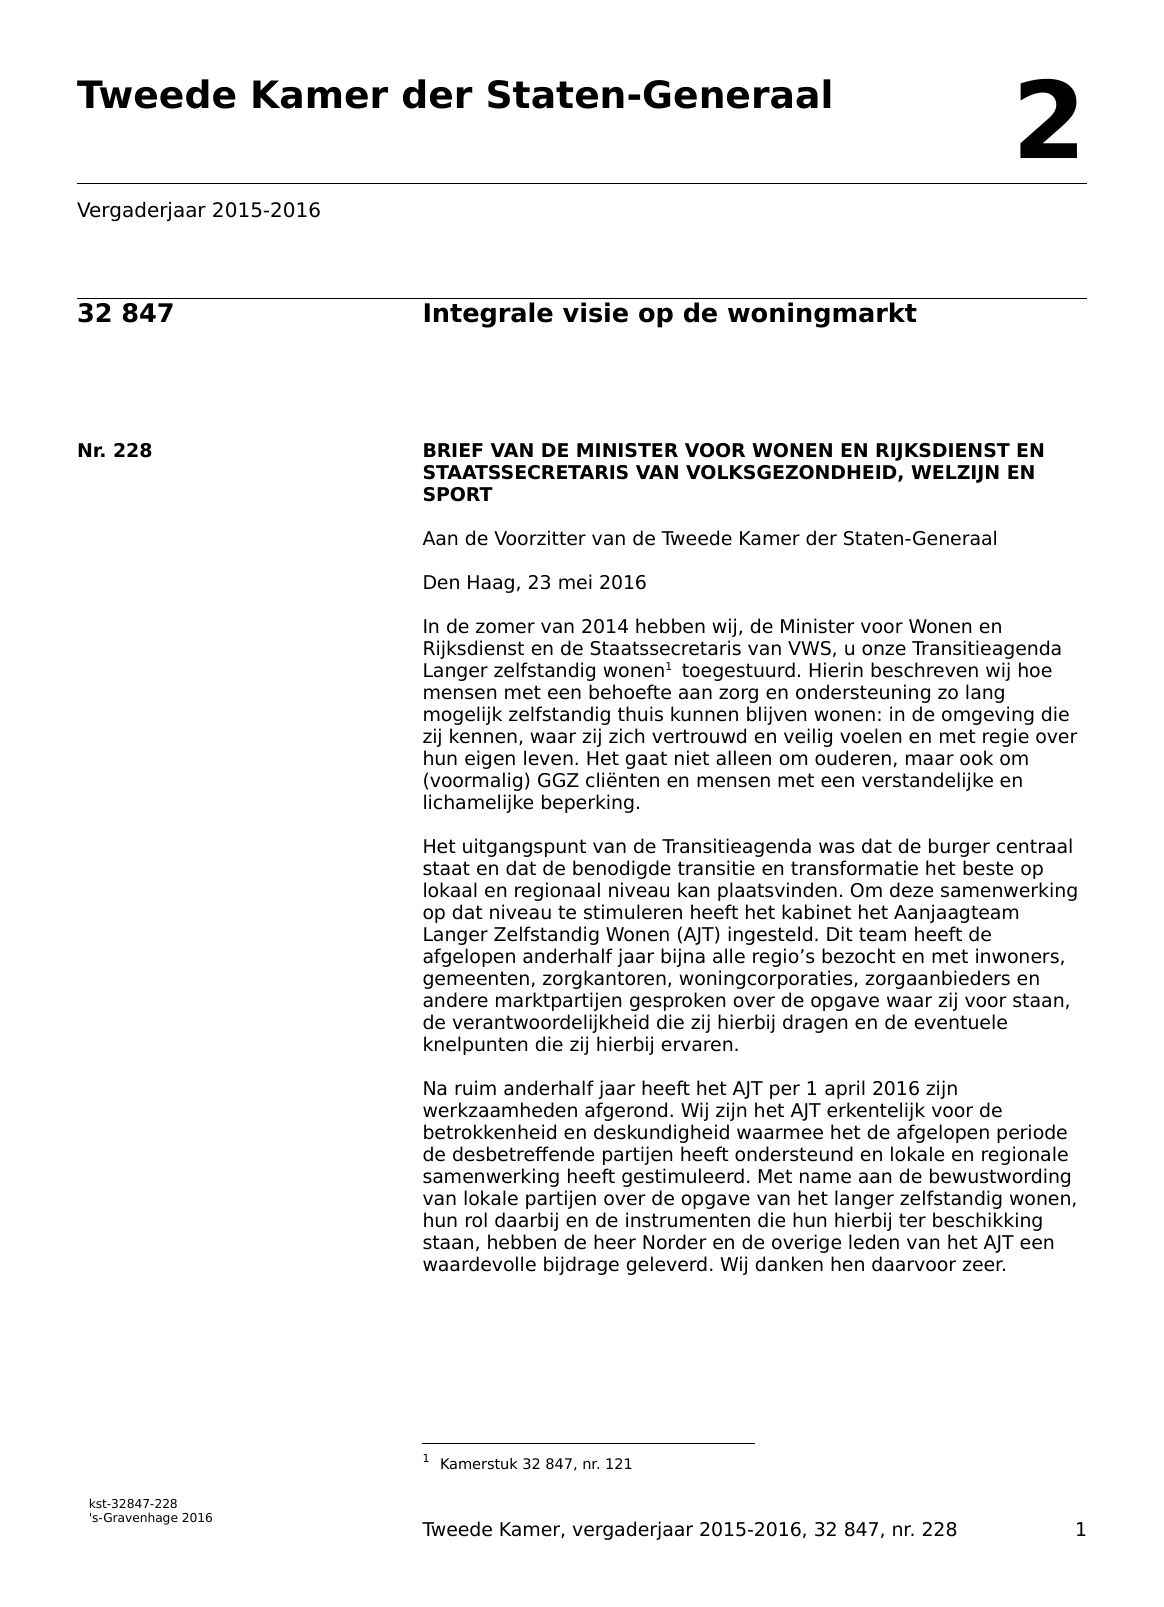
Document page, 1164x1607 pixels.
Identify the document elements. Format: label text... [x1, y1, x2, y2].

text Kamerstuk 32 847, nr. 121 [422, 1452, 1087, 1474]
table_header Tweede Kamer der Staten-Generaal [77, 59, 886, 183]
text Den Haag, 23 mei 2016 [422, 572, 1087, 594]
text Aan de Voorzitter van de Tweede Kamer der Staten-Generaal [422, 528, 1087, 550]
text 's-Gravenhage 2016 [88, 1511, 323, 1525]
table_header 2 [886, 59, 1087, 183]
text Na ruim anderhalf jaar heeft het AJT per 1 april 2016 zijn werkzaamheden afgerond. Wij zijn het AJT erkentelijk voor de betrokkenheid en deskundigheid waarmee het de afgelopen periode de desbetreffende partijen heeft ondersteund en lokale en regionale samenwerking heeft gestimuleerd. Met name aan de bewustwording van lokale partijen over de opgave van het langer zelfstandig wonen, hun rol daarbij en de instrumenten die hun hierbij ter beschikking staan, hebben de heer Norder en de overige leden van het AJT een waardevolle bijdrage geleverd. Wij danken hen daarvoor zeer. [422, 1078, 1087, 1276]
table_cell Vergaderjaar 2015-2016 [77, 184, 1087, 298]
text kst-32847-228 [88, 1497, 323, 1511]
text In de zomer van 2014 hebben wij, de Minister voor Wonen en Rijksdienst en de Staatssecretaris van VWS, u onze Transitieagenda Langer zelfstandig wonen toegestuurd. Hierin beschreven wij hoe mensen met een behoefte aan zorg en ondersteuning zo lang mogelijk zelfstandig thuis kunnen blijven wonen: in de omgeving die zij kennen, waar zij zich vertrouwd en veilig voelen en met regie over hun eigen leven. Het gaat niet alleen om ouderen, maar ook om (voormalig) GGZ cliënten en mensen met een verstandelijke en lichamelijke beperking. [422, 616, 1087, 814]
subtitle 32 847 Integrale visie op de woningmarkt [77, 299, 1087, 329]
subtitle Nr. 228 BRIEF VAN DE MINISTER VOOR WONEN EN RIJKSDIENST EN STAATSSECRETARIS VAN VOLKSGEZONDHEID, WELZIJN EN SPORT [77, 440, 1087, 506]
text Het uitgangspunt van de Transitieagenda was dat de burger centraal staat en dat de benodigde transitie en transformatie het beste op lokaal en regionaal niveau kan plaatsvinden. Om deze samenwerking op dat niveau te stimuleren heeft het kabinet het Aanjaagteam Langer Zelfstandig Wonen (AJT) ingesteld. Dit team heeft de afgelopen anderhalf jaar bijna alle regio’s bezocht en met inwoners, gemeenten, zorgkantoren, woningcorporaties, zorgaanbieders en andere marktpartijen gesproken over de opgave waar zij voor staan, de verantwoordelijkheid die zij hierbij dragen en de eventuele knelpunten die zij hierbij ervaren. [422, 836, 1087, 1056]
